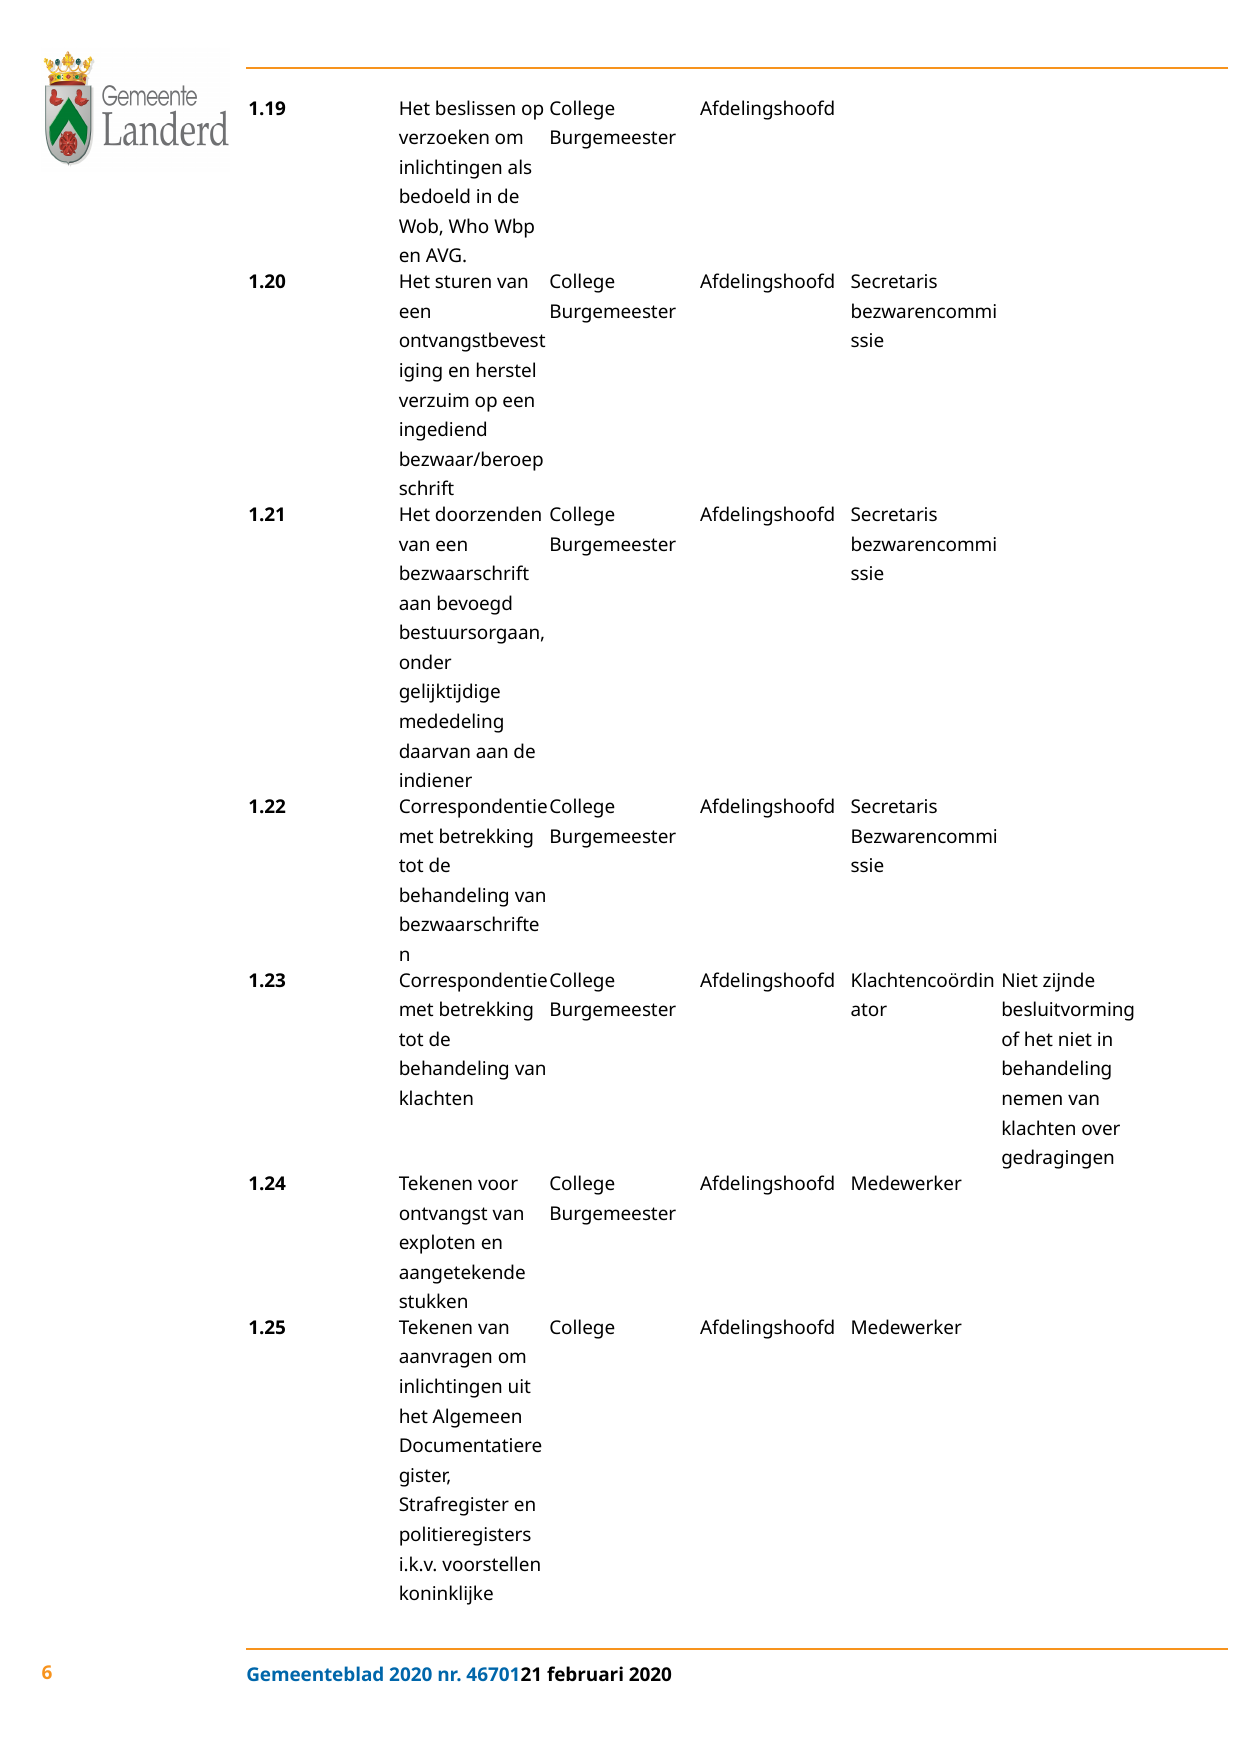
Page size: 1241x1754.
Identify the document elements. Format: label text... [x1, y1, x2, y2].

table_cell 1.23 [248, 967, 398, 1170]
table_cell [1001, 501, 1152, 793]
table_cell College Burgemeester [549, 269, 700, 501]
picture [41, 47, 231, 172]
table_cell College [549, 1314, 700, 1606]
table_cell Afdelingshoofd [700, 793, 850, 967]
table_cell Het doorzenden van een bezwaarschrift aan bevoegd bestuursorgaan, onder gelijktijdige mededeling daarvan aan de indiener [399, 501, 549, 793]
table_cell College Burgemeester [549, 501, 700, 793]
table_cell Medewerker [850, 1170, 1001, 1314]
table_cell [1001, 95, 1152, 268]
table_cell Het beslissen op verzoeken om inlichtingen als bedoeld in de Wob, Who Wbp en AVG. [399, 95, 549, 268]
table_cell [1001, 1170, 1152, 1314]
table_cell Medewerker [850, 1314, 1001, 1606]
table_cell Klachtencoördinator [850, 967, 1001, 1170]
table_cell College Burgemeester [549, 1170, 700, 1314]
table_cell Afdelingshoofd [700, 269, 850, 501]
table_cell Tekenen van aanvragen om inlichtingen uit het Algemeen Documentatieregister, Strafregister en politieregisters i.k.v. voorstellen koninklijke [399, 1314, 549, 1606]
table_cell Afdelingshoofd [700, 95, 850, 268]
table_cell [1001, 269, 1152, 501]
table_cell Secretaris bezwarencommissie [850, 269, 1001, 501]
table_cell Secretaris bezwarencommissie [850, 501, 1001, 793]
table_cell College Burgemeester [549, 967, 700, 1170]
table_cell Afdelingshoofd [700, 967, 850, 1170]
table_cell Niet zijnde besluitvorming of het niet in behandeling nemen van klachten over gedragingen [1001, 967, 1152, 1170]
table_cell Het sturen van een ontvangstbevestiging en herstel verzuim op een ingediend bezwaar/beroepschrift [399, 269, 549, 501]
table_cell 1.20 [248, 269, 398, 501]
table_cell Afdelingshoofd [700, 1170, 850, 1314]
table_cell [1001, 793, 1152, 967]
table_cell Afdelingshoofd [700, 501, 850, 793]
table_cell Secretaris Bezwarencommissie [850, 793, 1001, 967]
table_cell 1.22 [248, 793, 398, 967]
table_cell 1.21 [248, 501, 398, 793]
table_cell College Burgemeester [549, 95, 700, 268]
table_cell 1.25 [248, 1314, 398, 1606]
table_cell College Burgemeester [549, 793, 700, 967]
table_cell Correspondentie met betrekking tot de behandeling van klachten [399, 967, 549, 1170]
table_cell Afdelingshoofd [700, 1314, 850, 1606]
table_cell [850, 95, 1001, 268]
table_cell 1.19 [248, 95, 398, 268]
table_cell [1001, 1314, 1152, 1606]
table_cell 1.24 [248, 1170, 398, 1314]
table_cell Tekenen voor ontvangst van exploten en aangetekende stukken [399, 1170, 549, 1314]
table_cell Correspondentie met betrekking tot de behandeling van bezwaarschriften [399, 793, 549, 967]
